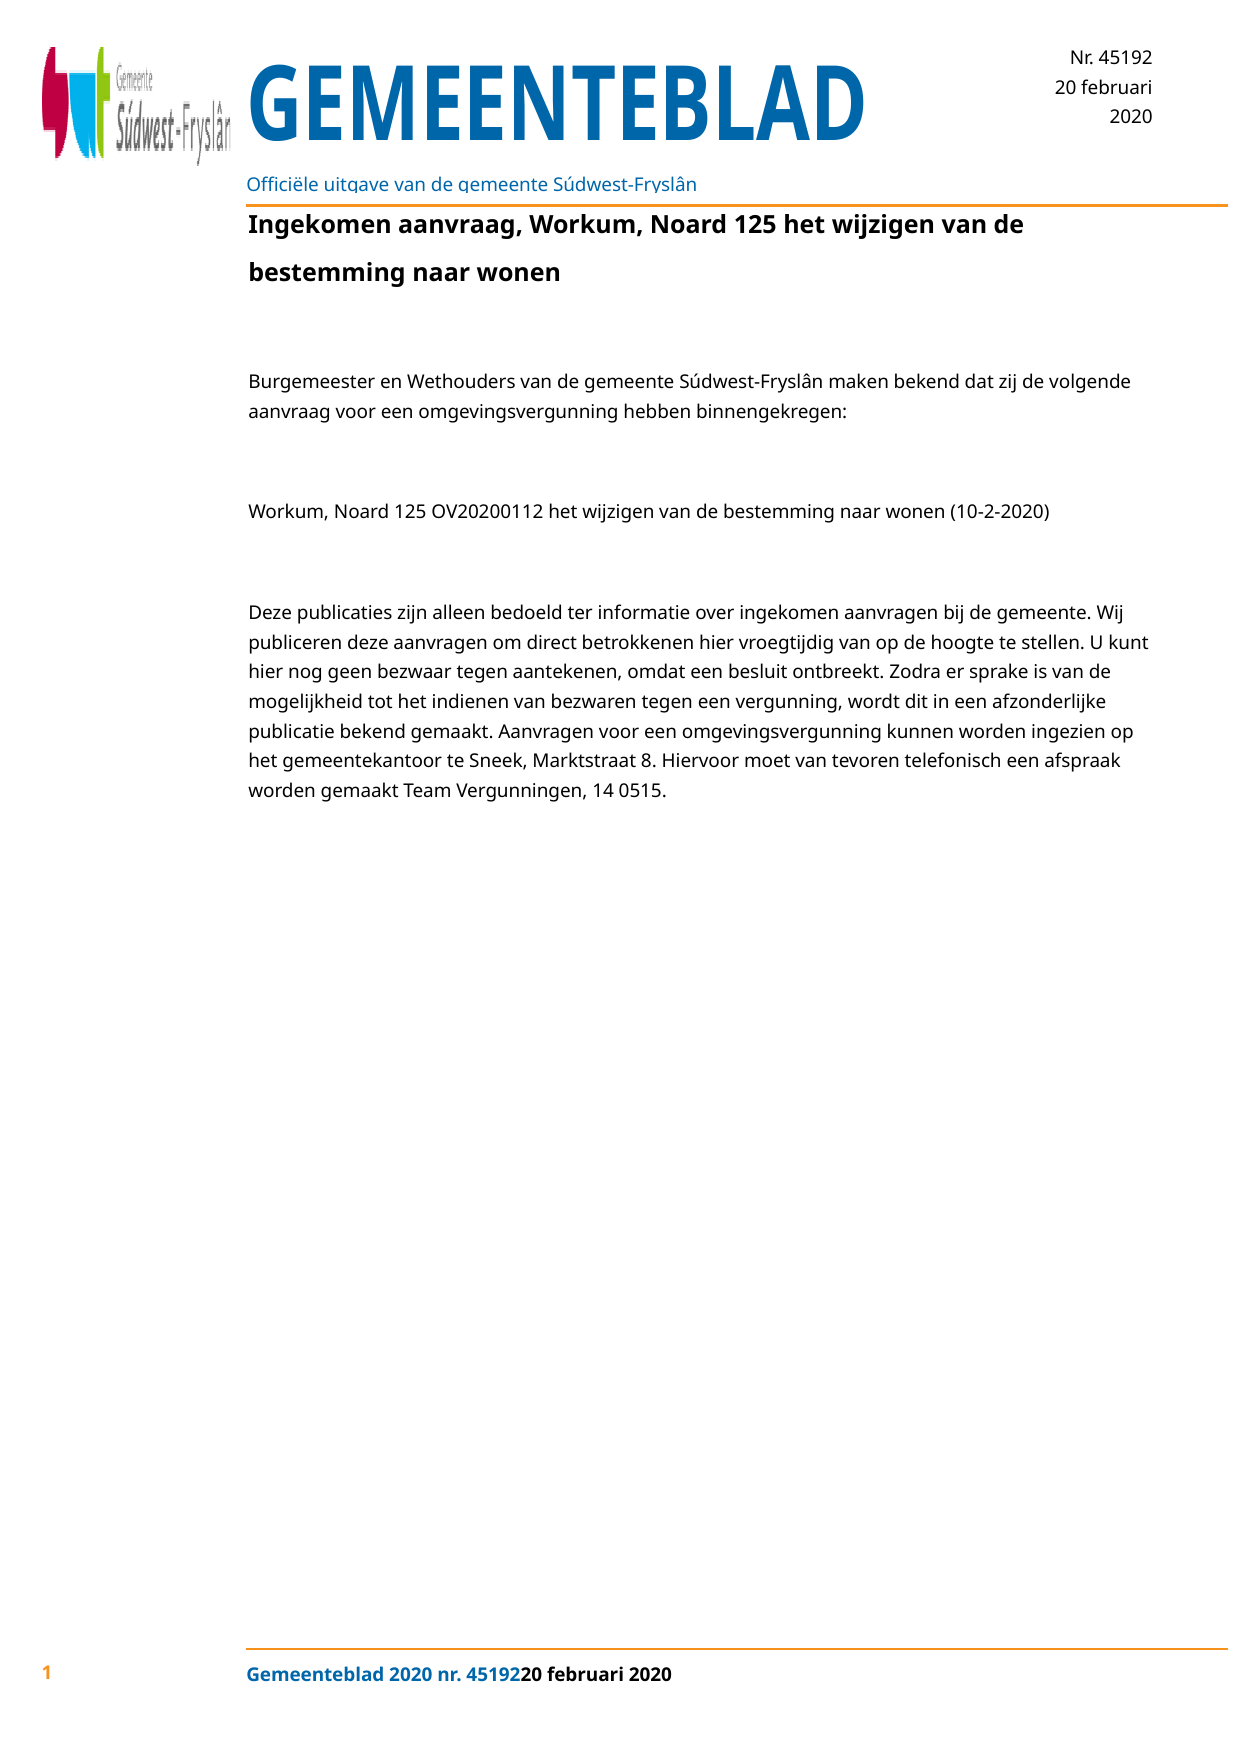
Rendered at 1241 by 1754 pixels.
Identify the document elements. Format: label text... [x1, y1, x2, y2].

text Workum, Noard 125 OV20200112 het wijzigen van de bestemming naar wonen (10-2-2020) [248, 499, 1152, 524]
picture [41, 47, 231, 172]
text Deze publicaties zijn alleen bedoeld ter informatie over ingekomen aanvragen bij de gemeente. Wij publiceren deze aanvragen om direct betrokkenen hier vroegtijdig van op de hoogte te stellen. U kunt hier nog geen bezwaar tegen aantekenen, omdat een besluit ontbreekt. Zodra er sprake is van de mogelijkheid tot het indienen van bezwaren tegen een vergunning, wordt dit in een afzonderlijke publicatie bekend gemaakt. Aanvragen voor een omgevingsvergunning kunnen worden ingezien op het gemeentekantoor te Sneek, Marktstraat 8. Hiervoor moet van tevoren telefonisch een afspraak worden gemaakt Team Vergunningen, 14 0515. [248, 599, 1152, 803]
text Burgemeester en Wethouders van de gemeente Súdwest-Fryslân maken bekend dat zij de volgende aanvraag voor een omgevingsvergunning hebben binnengekregen: [248, 368, 1152, 424]
text Ingekomen aanvraag, Workum, Noard 125 het wijzigen van de bestemming naar wonen [248, 207, 1152, 288]
